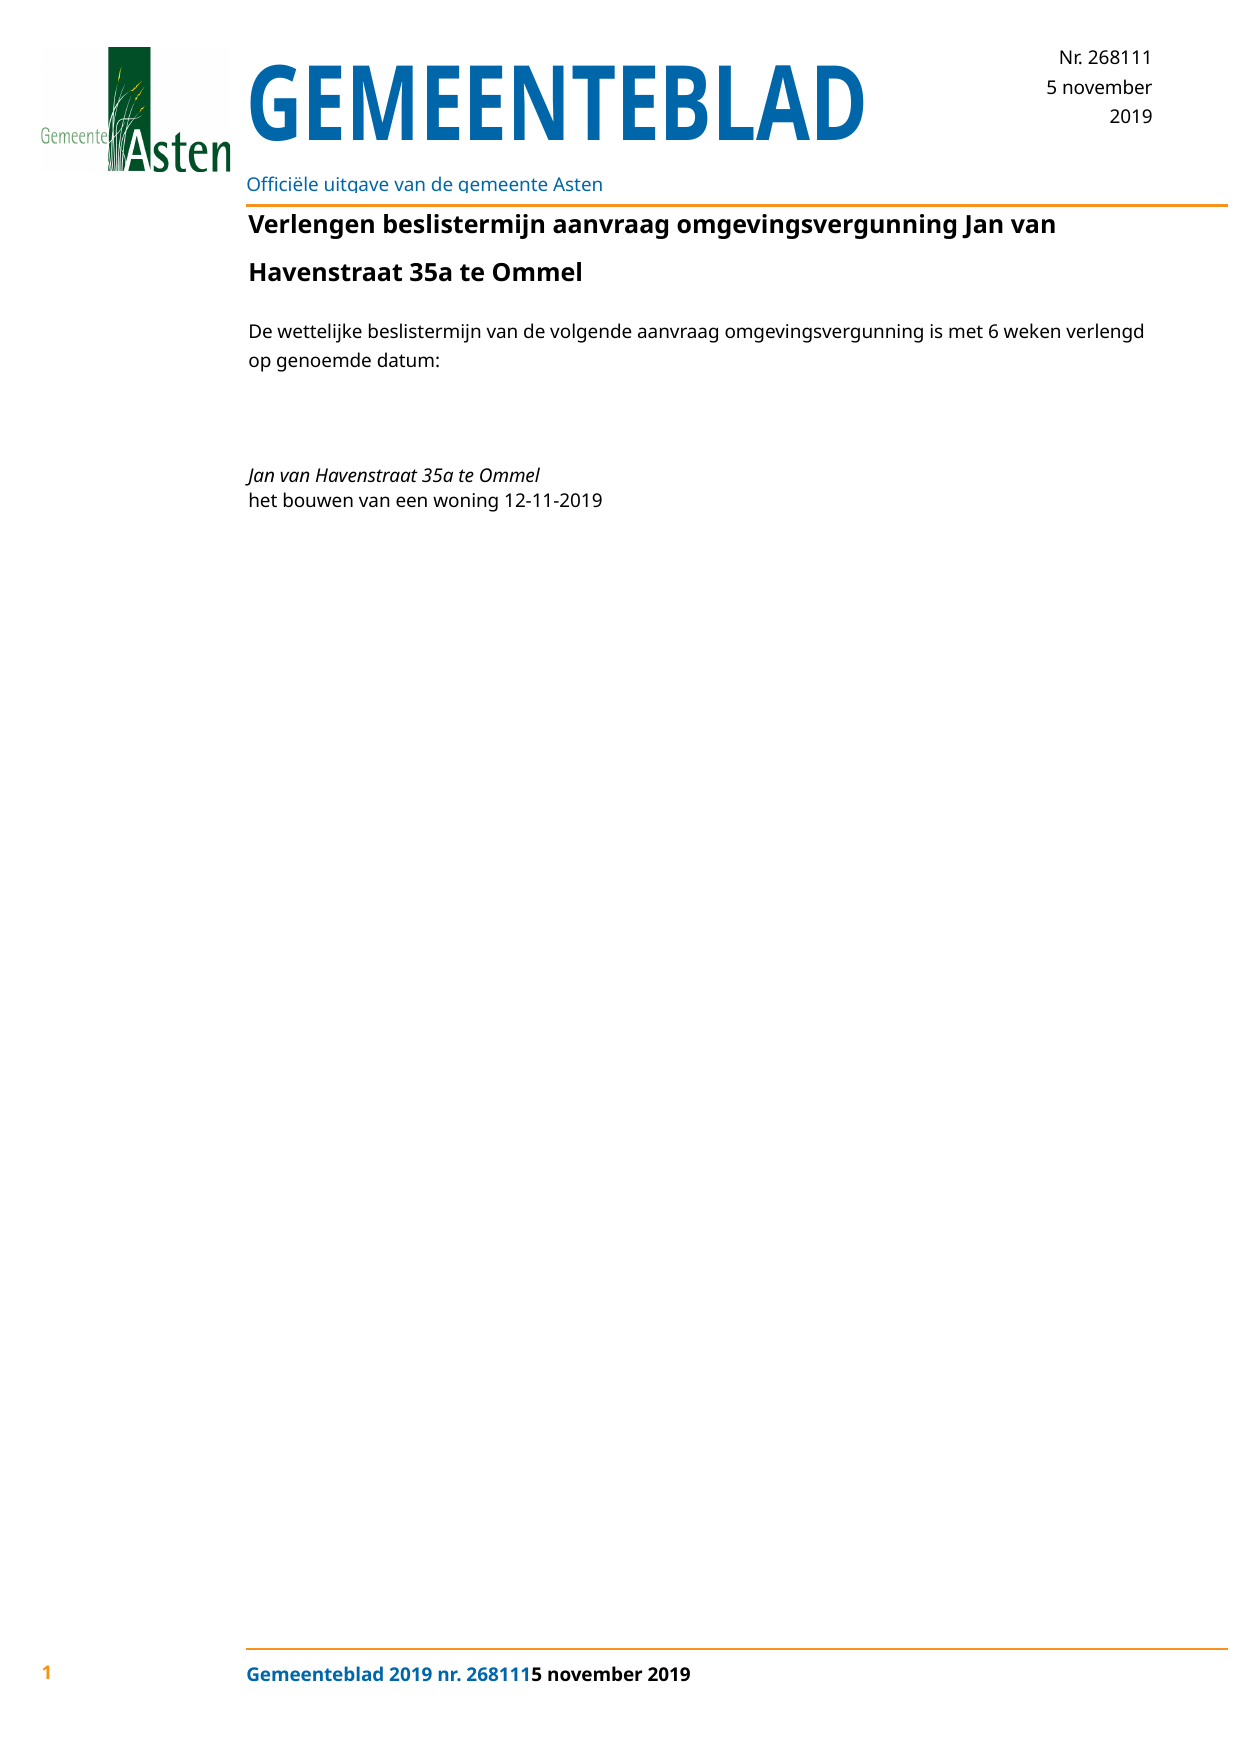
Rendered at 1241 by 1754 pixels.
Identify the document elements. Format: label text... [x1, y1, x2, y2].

text het bouwen van een woning 12-11-2019 [248, 488, 1152, 513]
picture [41, 47, 231, 172]
text Verlengen beslistermijn aanvraag omgevingsvergunning Jan van Havenstraat 35a te Ommel [248, 207, 1152, 288]
text De wettelijke beslistermijn van de volgende aanvraag omgevingsvergunning is met 6 weken verlengd op genoemde datum: [248, 318, 1152, 373]
text Jan van Havenstraat 35a te Ommel [248, 462, 1152, 488]
